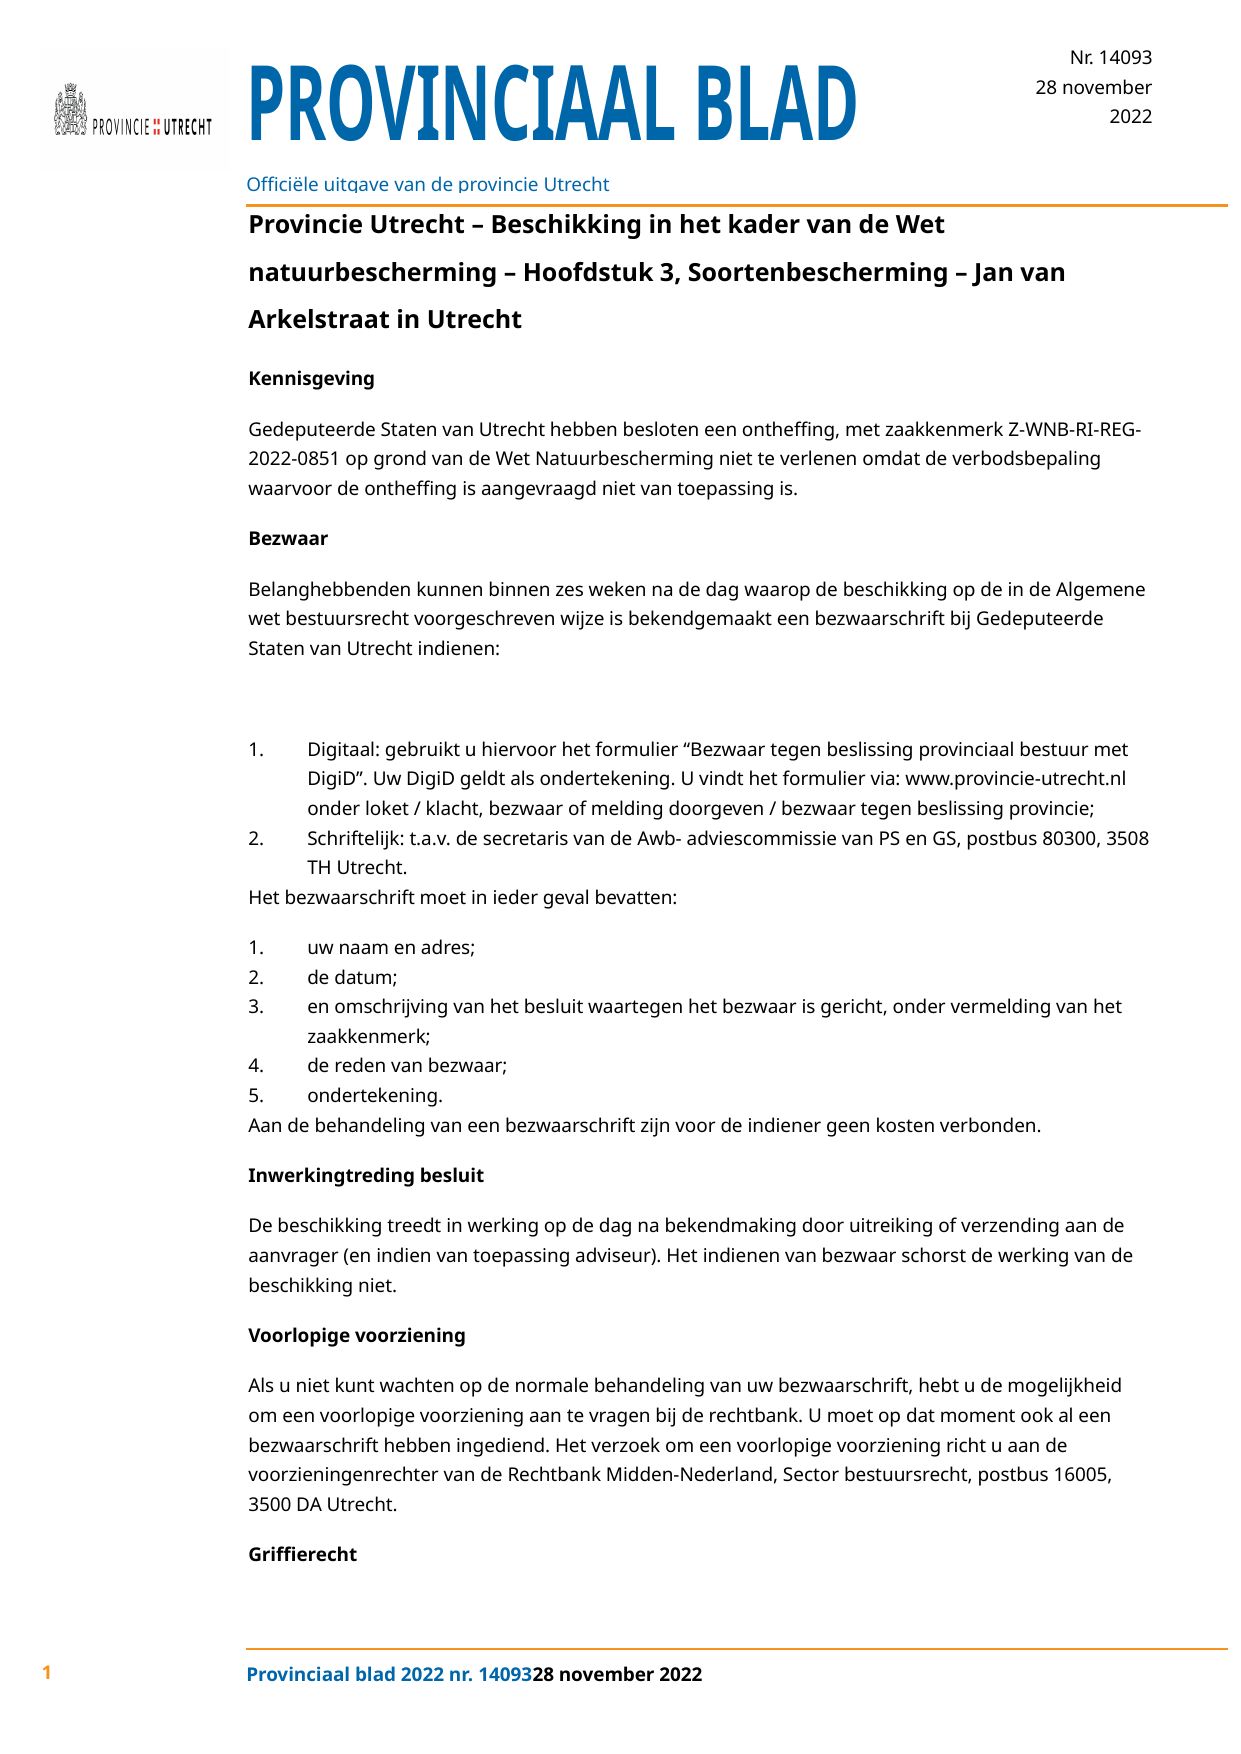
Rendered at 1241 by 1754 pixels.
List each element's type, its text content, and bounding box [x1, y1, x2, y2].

list Digitaal: gebruikt u hiervoor het formulier “Bezwaar tegen beslissing provinciaal bestuur met DigiD”. Uw DigiD geldt als ondertekening. U vindt het formulier via: www.provincie-utrecht.nl onder loket / klacht, bezwaar of melding doorgeven / bezwaar tegen beslissing provincie; [248, 736, 1152, 821]
text Inwerkingtreding besluit [248, 1162, 1152, 1188]
text Voorlopige voorziening [248, 1322, 1152, 1348]
text De beschikking treedt in werking op de dag na bekendmaking door uitreiking of verzending aan de aanvrager (en indien van toepassing adviseur). Het indienen van bezwaar schorst de werking van de beschikking niet. [248, 1213, 1152, 1297]
picture [41, 47, 231, 172]
text Kennisgeving [248, 366, 1152, 391]
text Bezwaar [248, 526, 1152, 551]
list Schriftelijk: t.a.v. de secretaris van de Awb- adviescommissie van PS en GS, postbus 80300, 3508 TH Utrecht. [248, 825, 1152, 880]
text Griffierecht [248, 1541, 1152, 1567]
list de datum; [248, 964, 1152, 989]
text Als u niet kunt wachten op de normale behandeling van uw bezwaarschrift, hebt u de mogelijkheid om een voorlopige voorziening aan te vragen bij de rechtbank. U moet op dat moment ook al een bezwaarschrift hebben ingediend. Het verzoek om een voorlopige voorziening richt u aan de voorzieningenrechter van de Rechtbank Midden-Nederland, Sector bestuursrecht, postbus 16005, 3500 DA Utrecht. [248, 1373, 1152, 1517]
list uw naam en adres; [248, 934, 1152, 960]
list ondertekening. [248, 1082, 1152, 1108]
list en omschrijving van het besluit waartegen het bezwaar is gericht, onder vermelding van het zaakkenmerk; [248, 993, 1152, 1049]
text Aan de behandeling van een bezwaarschrift zijn voor de indiener geen kosten verbonden. [248, 1112, 1152, 1137]
text Belanghebbenden kunnen binnen zes weken na de dag waarop de beschikking op de in de Algemene wet bestuursrecht voorgeschreven wijze is bekendgemaakt een bezwaarschrift bij Gedeputeerde Staten van Utrecht indienen: [248, 576, 1152, 661]
text Het bezwaarschrift moet in ieder geval bevatten: [248, 884, 1152, 909]
text Provincie Utrecht – Beschikking in het kader van de Wet natuurbescherming – Hoofdstuk 3, Soortenbescherming – Jan van Arkelstraat in Utrecht [248, 207, 1152, 336]
list de reden van bezwaar; [248, 1053, 1152, 1078]
text Gedeputeerde Staten van Utrecht hebben besloten een ontheffing, met zaakkenmerk Z-WNB-RI-REG-2022-0851 op grond van de Wet Natuurbescherming niet te verlenen omdat de verbodsbepaling waarvoor de ontheffing is aangevraagd niet van toepassing is. [248, 416, 1152, 501]
